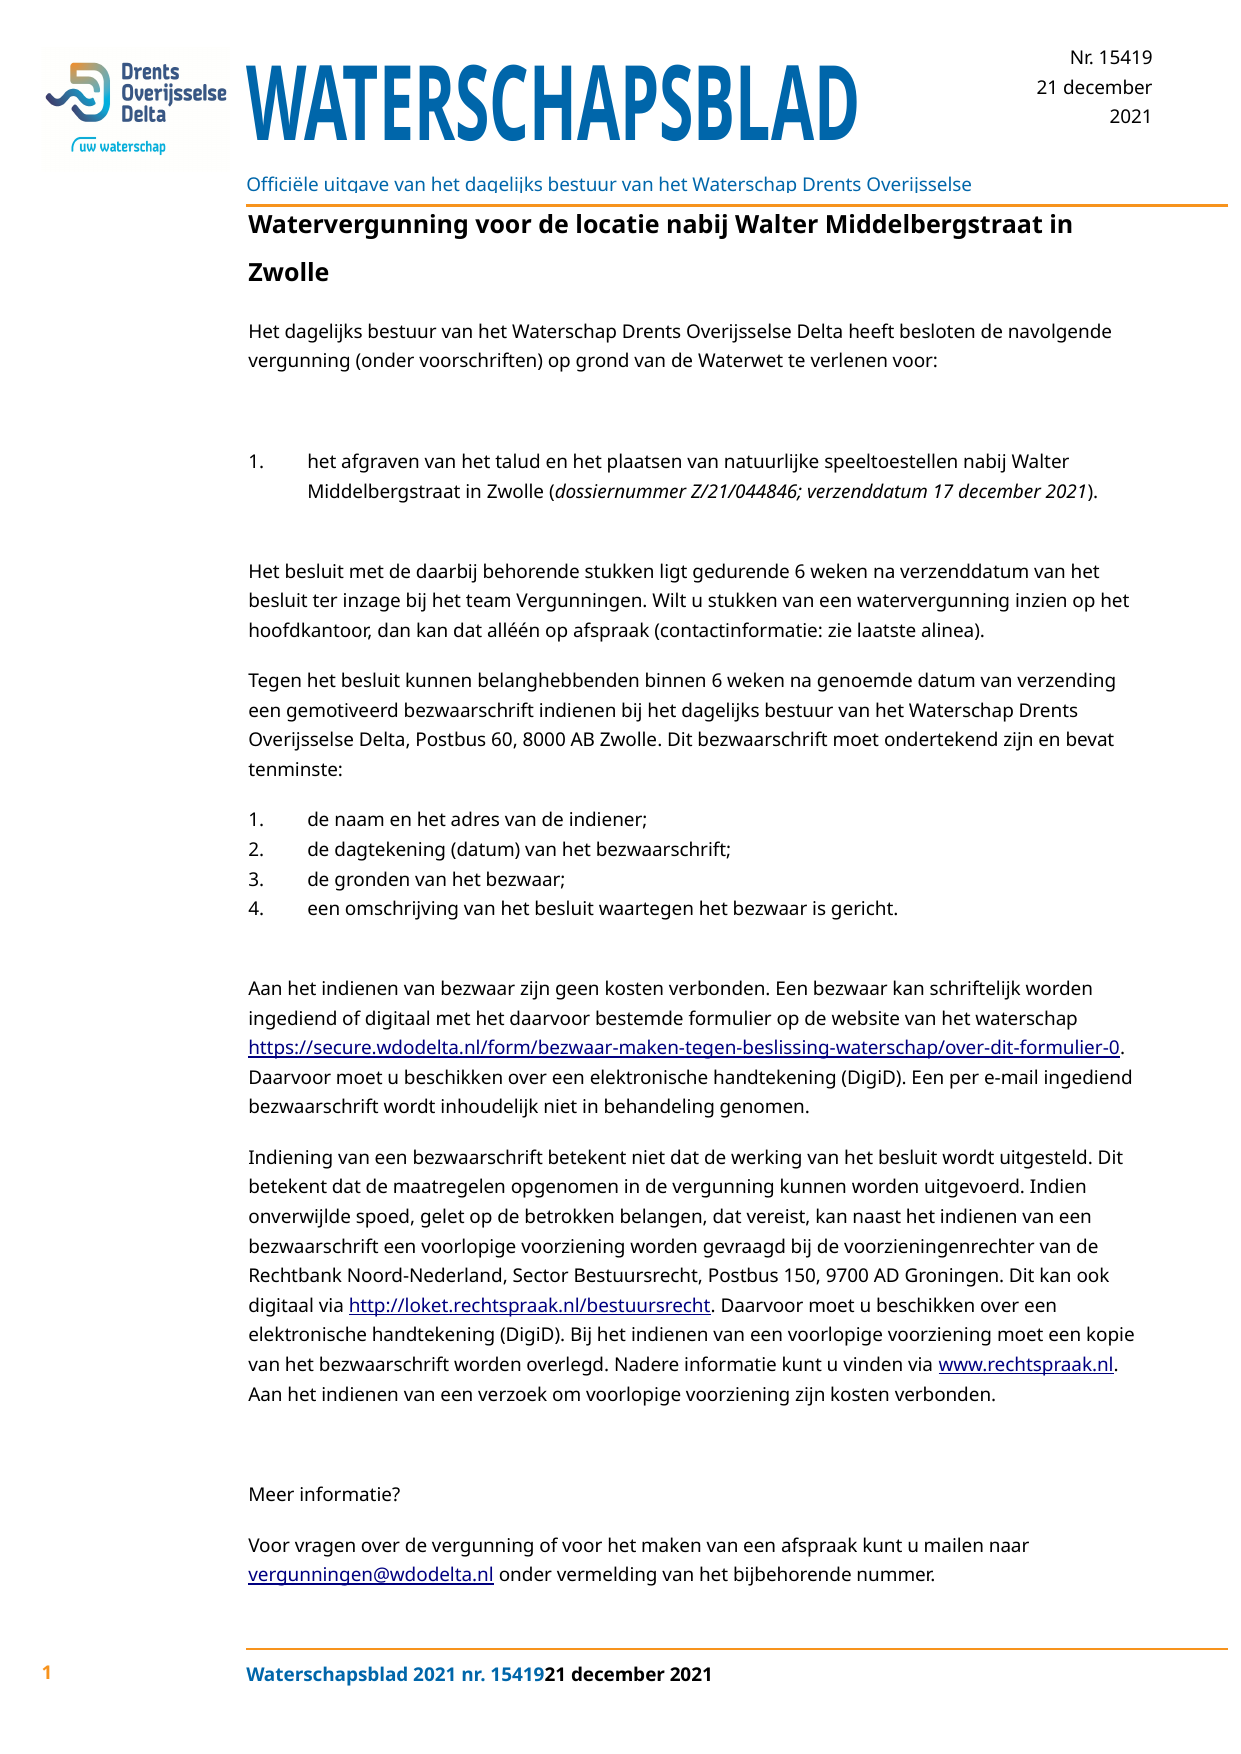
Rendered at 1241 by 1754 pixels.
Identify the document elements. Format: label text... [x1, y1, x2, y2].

text Meer informatie? [248, 1482, 1152, 1507]
picture [41, 47, 231, 172]
text Het dagelijks bestuur van het Waterschap Drents Overijsselse Delta heeft besloten de navolgende vergunning (onder voorschriften) op grond van de Waterwet te verlenen voor: [248, 318, 1152, 373]
text Voor vragen over de vergunning of voor het maken van een afspraak kunt u mailen naar vergunningen@wdodelta.nl onder vermelding van het bijbehorende nummer. [248, 1532, 1152, 1587]
text Aan het indienen van bezwaar zijn geen kosten verbonden. Een bezwaar kan schriftelijk worden ingediend of digitaal met het daarvoor bestemde formulier op de website van het waterschap https://secure.wdodelta.nl/form/bezwaar-maken-tegen-beslissing-waterschap/over-dit-formulier-0. Daarvoor moet u beschikken over een elektronische handtekening (DigiD). Een per e-mail ingediend bezwaarschrift wordt inhoudelijk niet in behandeling genomen. [248, 975, 1152, 1119]
text Watervergunning voor de locatie nabij Walter Middelbergstraat in Zwolle [248, 207, 1152, 288]
list de dagtekening (datum) van het bezwaarschrift; [248, 836, 1152, 862]
text Indiening van een bezwaarschrift betekent niet dat de werking van het besluit wordt uitgesteld. Dit betekent dat de maatregelen opgenomen in de vergunning kunnen worden uitgevoerd. Indien onverwijlde spoed, gelet op de betrokken belangen, dat vereist, kan naast het indienen van een bezwaarschrift een voorlopige voorziening worden gevraagd bij de voorzieningenrechter van de Rechtbank Noord-Nederland, Sector Bestuursrecht, Postbus 150, 9700 AD Groningen. Dit kan ook digitaal via http://loket.rechtspraak.nl/bestuursrecht. Daarvoor moet u beschikken over een elektronische handtekening (DigiD). Bij het indienen van een voorlopige voorziening moet een kopie van het bezwaarschrift worden overlegd. Nadere informatie kunt u vinden via www.rechtspraak.nl. Aan het indienen van een verzoek om voorlopige voorziening zijn kosten verbonden. [248, 1144, 1152, 1407]
text Het besluit met de daarbij behorende stukken ligt gedurende 6 weken na verzenddatum van het besluit ter inzage bij het team Vergunningen. Wilt u stukken van een watervergunning inzien op het hoofdkantoor, dan kan dat alléén op afspraak (contactinformatie: zie laatste alinea). [248, 558, 1152, 643]
list het afgraven van het talud en het plaatsen van natuurlijke speeltoestellen nabij Walter Middelbergstraat in Zwolle (dossiernummer Z/21/044846; verzenddatum 17 december 2021). [248, 448, 1152, 504]
text Tegen het besluit kunnen belanghebbenden binnen 6 weken na genoemde datum van verzending een gemotiveerd bezwaarschrift indienen bij het dagelijks bestuur van het Waterschap Drents Overijsselse Delta, Postbus 60, 8000 AB Zwolle. Dit bezwaarschrift moet ondertekend zijn en bevat tenminste: [248, 667, 1152, 782]
list de naam en het adres van de indiener; [248, 807, 1152, 832]
list de gronden van het bezwaar; [248, 866, 1152, 892]
list een omschrijving van het besluit waartegen het bezwaar is gericht. [248, 895, 1152, 921]
